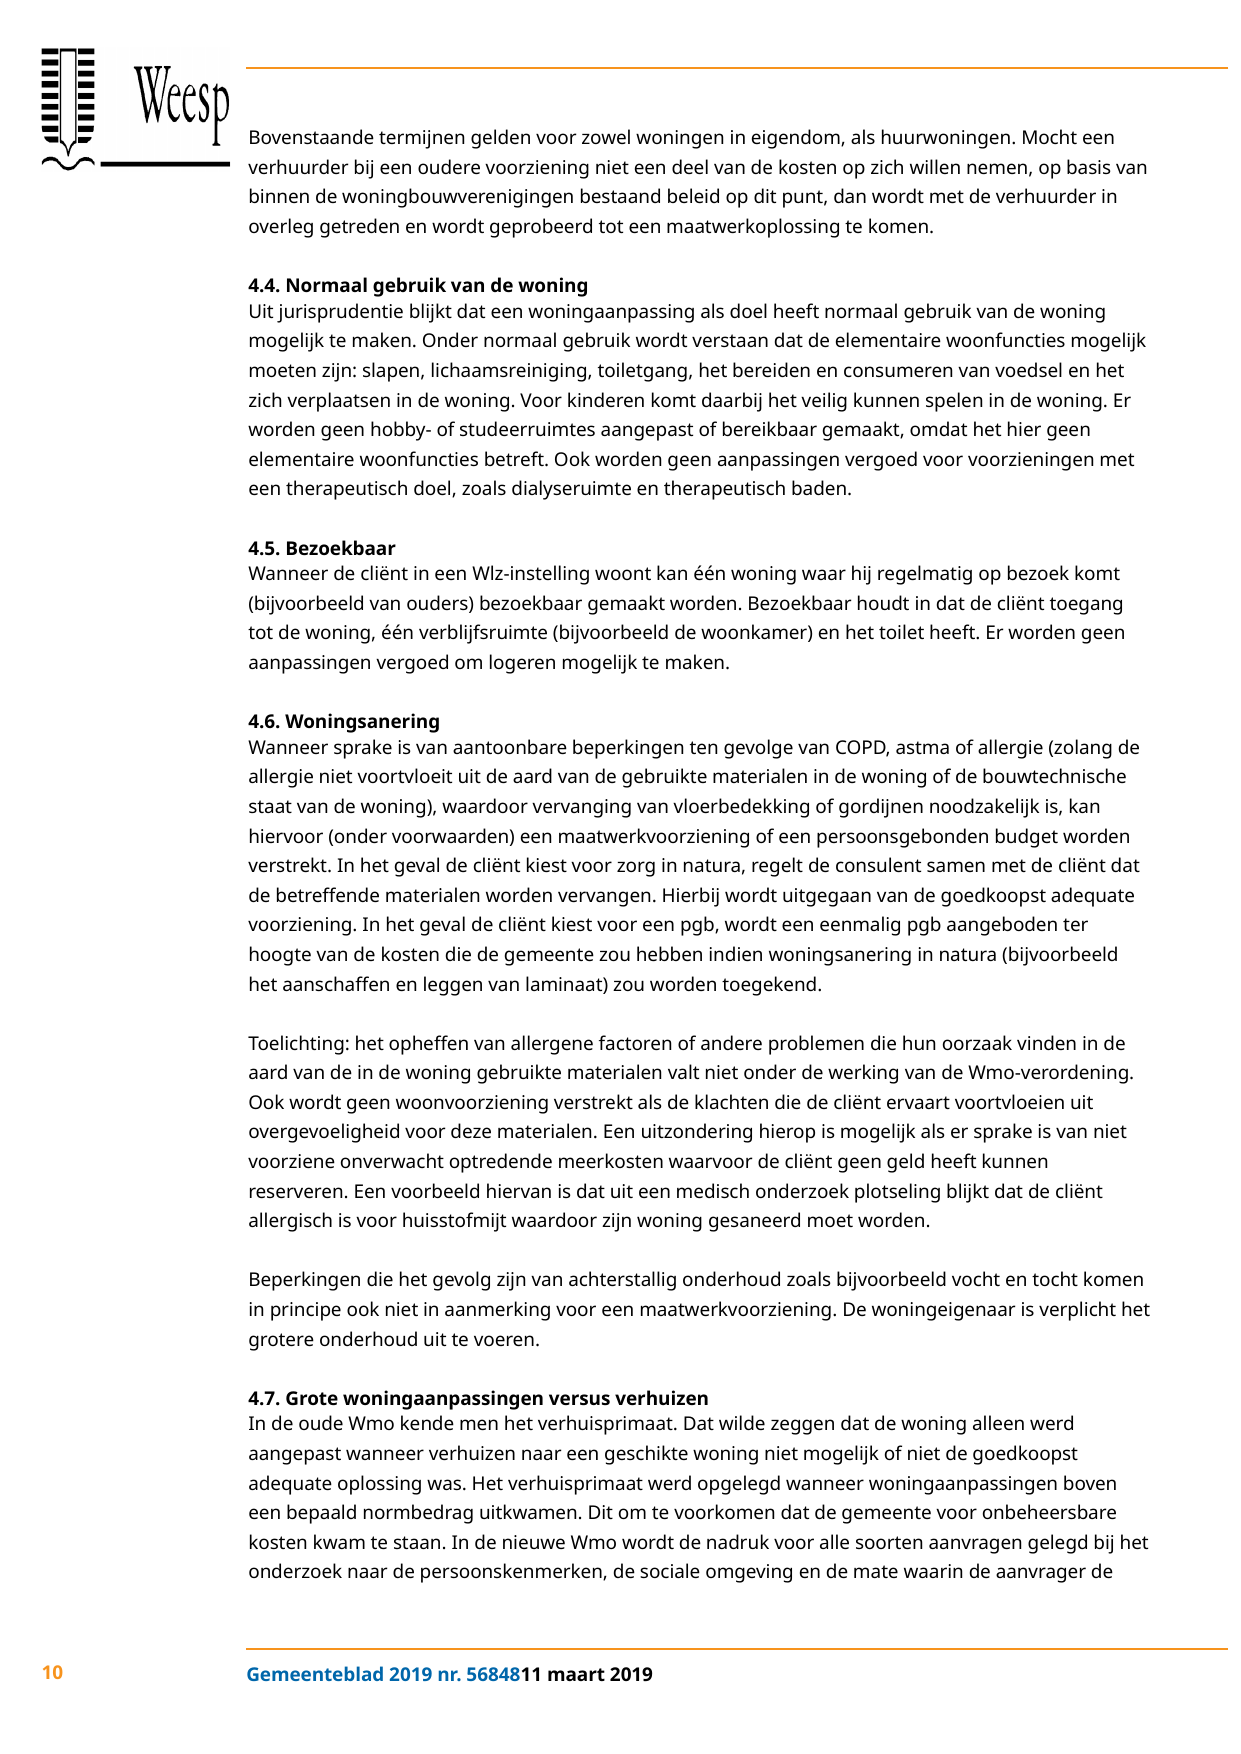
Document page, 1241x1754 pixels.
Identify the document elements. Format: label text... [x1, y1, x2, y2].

text 4.5. Bezoekbaar [248, 535, 1152, 560]
text 4.6. Woningsanering [248, 708, 1152, 734]
text Beperkingen die het gevolg zijn van achterstallig onderhoud zoals bijvoorbeeld vocht en tocht komen in principe ook niet in aanmerking voor een maatwerkvoorziening. De woningeigenaar is verplicht het grotere onderhoud uit te voeren. [248, 1267, 1152, 1351]
text Wanneer de cliënt in een Wlz-instelling woont kan één woning waar hij regelmatig op bezoek komt (bijvoorbeeld van ouders) bezoekbaar gemaakt worden. Bezoekbaar houdt in dat de cliënt toegang tot de woning, één verblijfsruimte (bijvoorbeeld de woonkamer) en het toilet heeft. Er worden geen aanpassingen vergoed om logeren mogelijk te maken. [248, 560, 1152, 675]
text Bovenstaande termijnen gelden voor zowel woningen in eigendom, als huurwoningen. Mocht een verhuurder bij een oudere voorziening niet een deel van de kosten op zich willen nemen, op basis van binnen de woningbouwverenigingen bestaand beleid op dit punt, dan wordt met de verhuurder in overleg getreden en wordt geprobeerd tot een maatwerkoplossing te komen. [248, 124, 1152, 239]
text Toelichting: het opheffen van allergene factoren of andere problemen die hun oorzaak vinden in de aard van de in de woning gebruikte materialen valt niet onder de werking van de Wmo-verordening. Ook wordt geen woonvoorziening verstrekt als de klachten die de cliënt ervaart voortvloeien uit overgevoeligheid voor deze materialen. Een uitzondering hierop is mogelijk als er sprake is van niet voorziene onverwacht optredende meerkosten waarvoor de cliënt geen geld heeft kunnen reserveren. Een voorbeeld hiervan is dat uit een medisch onderzoek plotseling blijkt dat de cliënt allergisch is voor huisstofmijt waardoor zijn woning gesaneerd moet worden. [248, 1030, 1152, 1233]
text 4.7. Grote woningaanpassingen versus verhuizen [248, 1385, 1152, 1411]
text Uit jurisprudentie blijkt dat een woningaanpassing als doel heeft normaal gebruik van de woning mogelijk te maken. Onder normaal gebruik wordt verstaan dat de elementaire woonfuncties mogelijk moeten zijn: slapen, lichaamsreiniging, toiletgang, het bereiden en consumeren van voedsel en het zich verplaatsen in de woning. Voor kinderen komt daarbij het veilig kunnen spelen in de woning. Er worden geen hobby- of studeerruimtes aangepast of bereikbaar gemaakt, omdat het hier geen elementaire woonfuncties betreft. Ook worden geen aanpassingen vergoed voor voorzieningen met een therapeutisch doel, zoals dialyseruimte en therapeutisch baden. [248, 298, 1152, 501]
picture [41, 47, 231, 172]
text In de oude Wmo kende men het verhuisprimaat. Dat wilde zeggen dat de woning alleen werd aangepast wanneer verhuizen naar een geschikte woning niet mogelijk of niet de goedkoopst adequate oplossing was. Het verhuisprimaat werd opgelegd wanneer woningaanpassingen boven een bepaald normbedrag uitkwamen. Dit om te voorkomen dat de gemeente voor onbeheersbare kosten kwam te staan. In de nieuwe Wmo wordt de nadruk voor alle soorten aanvragen gelegd bij het onderzoek naar de persoonskenmerken, de sociale omgeving en de mate waarin de aanvrager de [248, 1411, 1152, 1584]
text Wanneer sprake is van aantoonbare beperkingen ten gevolge van COPD, astma of allergie (zolang de allergie niet voortvloeit uit de aard van de gebruikte materialen in de woning of de bouwtechnische staat van de woning), waardoor vervanging van vloerbedekking of gordijnen noodzakelijk is, kan hiervoor (onder voorwaarden) een maatwerkvoorziening of een persoonsgebonden budget worden verstrekt. In het geval de cliënt kiest voor zorg in natura, regelt de consulent samen met de cliënt dat de betreffende materialen worden vervangen. Hierbij wordt uitgegaan van de goedkoopst adequate voorziening. In het geval de cliënt kiest voor een pgb, wordt een eenmalig pgb aangeboden ter hoogte van de kosten die de gemeente zou hebben indien woningsanering in natura (bijvoorbeeld het aanschaffen en leggen van laminaat) zou worden toegekend. [248, 734, 1152, 996]
text 4.4. Normaal gebruik van de woning [248, 272, 1152, 298]
